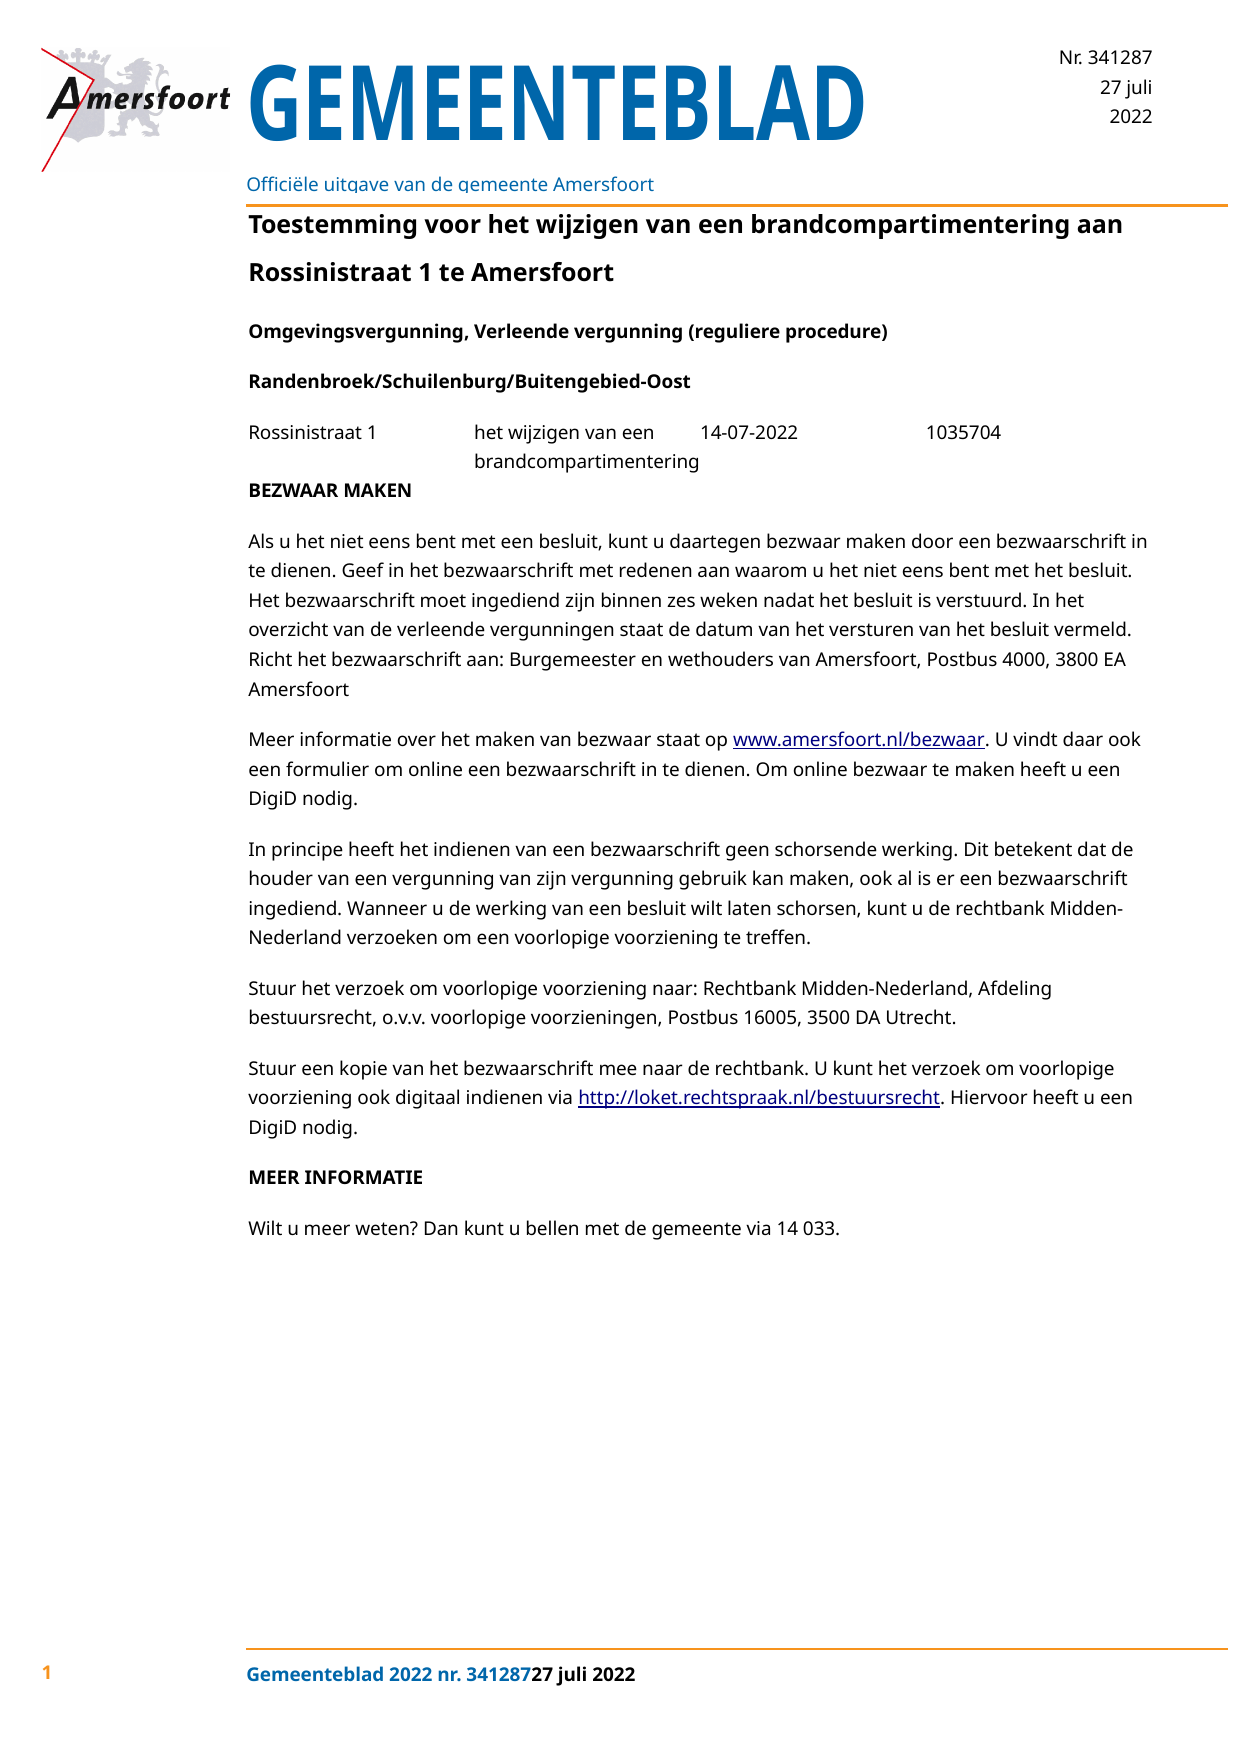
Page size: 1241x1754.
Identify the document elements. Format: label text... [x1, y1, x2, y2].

text Randenbroek/Schuilenburg/Buitengebied-Oost [248, 368, 1152, 394]
table_header 14-07-2022 [700, 419, 926, 474]
table_header 1035704 [926, 419, 1152, 474]
text Meer informatie over het maken van bezwaar staat op www.amersfoort.nl/bezwaar. U vindt daar ook een formulier om online een bezwaarschrift in te dienen. Om online bezwaar te maken heeft u een DigiD nodig. [248, 726, 1152, 811]
text Wilt u meer weten? Dan kunt u bellen met de gemeente via 14 033. [248, 1215, 1152, 1241]
text Als u het niet eens bent met een besluit, kunt u daartegen bezwaar maken door een bezwaarschrift in te dienen. Geef in het bezwaarschrift met redenen aan waarom u het niet eens bent met het besluit. Het bezwaarschrift moet ingediend zijn binnen zes weken nadat het besluit is verstuurd. In het overzicht van de verleende vergunningen staat de datum van het versturen van het besluit vermeld. Richt het bezwaarschrift aan: Burgemeester en wethouders van Amersfoort, Postbus 4000, 3800 EA Amersfoort [248, 528, 1152, 701]
text In principe heeft het indienen van een bezwaarschrift geen schorsende werking. Dit betekent dat de houder van een vergunning van zijn vergunning gebruik kan maken, ook al is er een bezwaarschrift ingediend. Wanneer u de werking van een besluit wilt laten schorsen, kunt u de rechtbank Midden-Nederland verzoeken om een voorlopige voorziening te treffen. [248, 836, 1152, 950]
text MEER INFORMATIE [248, 1164, 1152, 1190]
text Stuur een kopie van het bezwaarschrift mee naar de rechtbank. U kunt het verzoek om voorlopige voorziening ook digitaal indienen via http://loket.rechtspraak.nl/bestuursrecht. Hiervoor heeft u een DigiD nodig. [248, 1055, 1152, 1140]
table_header het wijzigen van een brandcompartimentering [474, 419, 700, 474]
text Omgevingsvergunning, Verleende vergunning (reguliere procedure) [248, 318, 1152, 344]
text Stuur het verzoek om voorlopige voorziening naar: Rechtbank Midden-Nederland, Afdeling bestuursrecht, o.v.v. voorlopige voorzieningen, Postbus 16005, 3500 DA Utrecht. [248, 975, 1152, 1030]
text Toestemming voor het wijzigen van een brandcompartimentering aan Rossinistraat 1 te Amersfoort [248, 207, 1152, 288]
table_header Rossinistraat 1 [248, 419, 474, 474]
picture [41, 47, 231, 172]
text BEZWAAR MAKEN [248, 477, 1152, 503]
